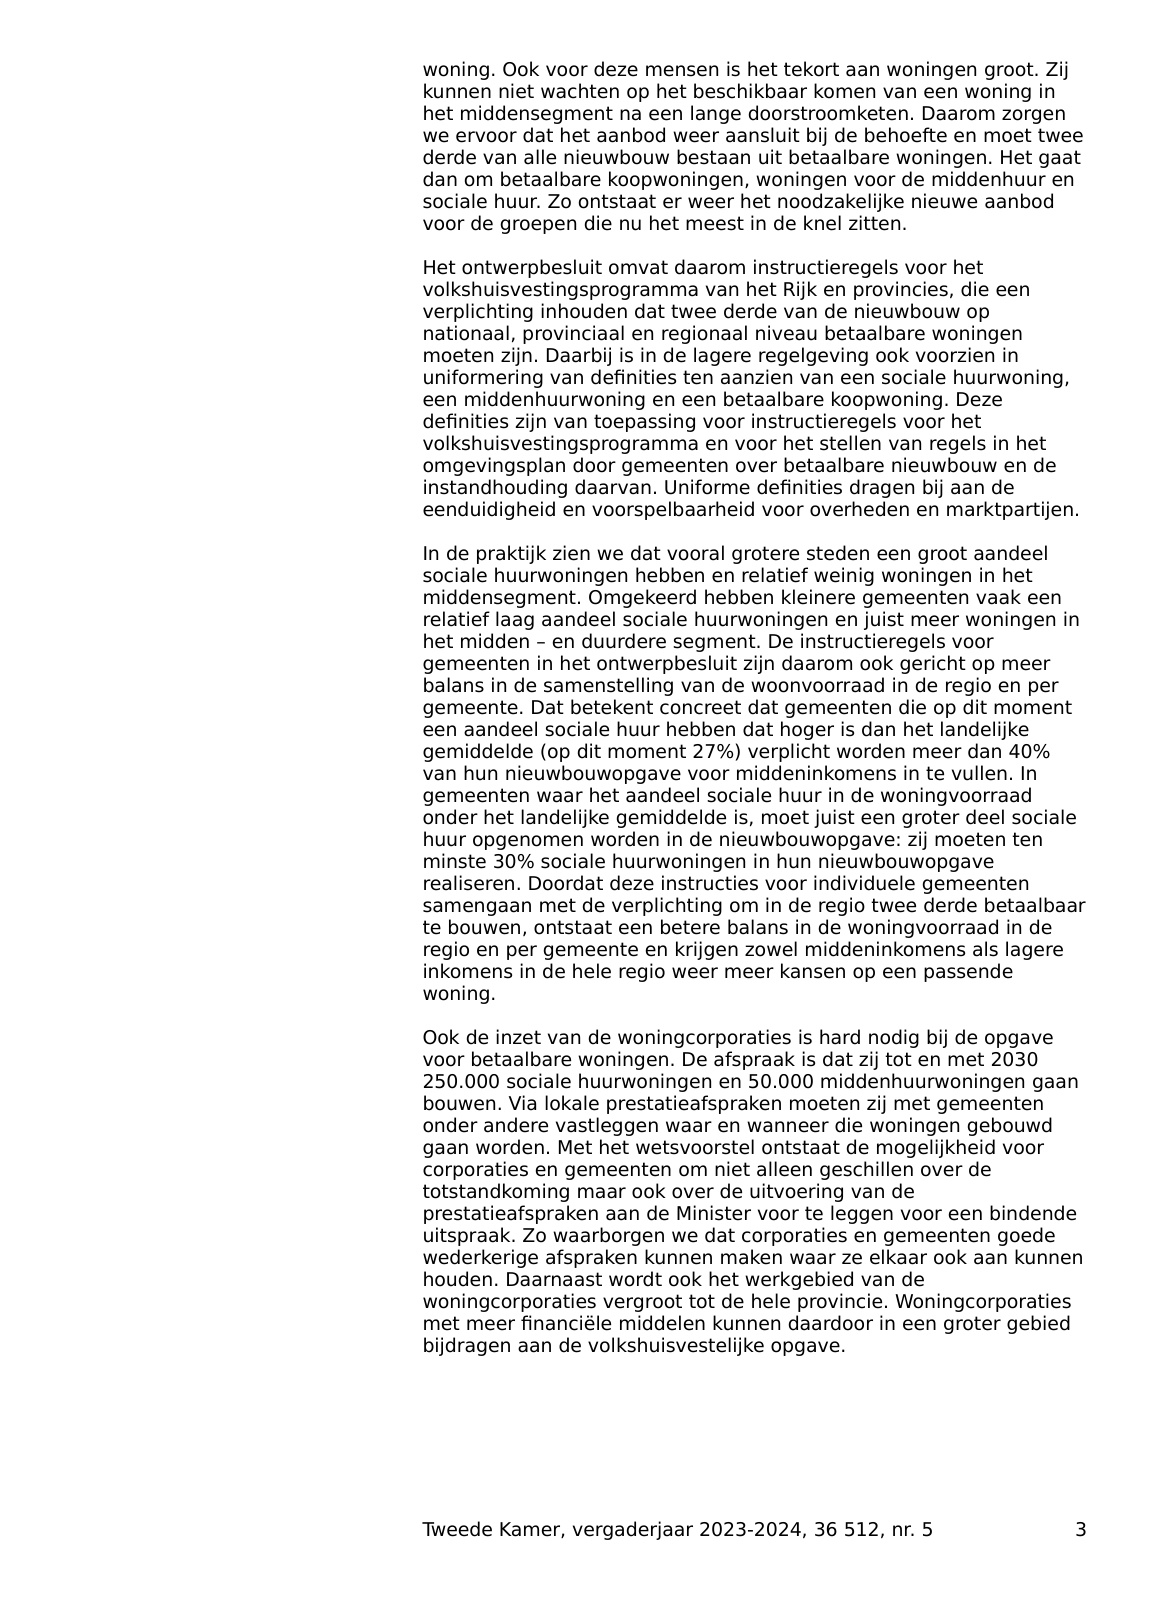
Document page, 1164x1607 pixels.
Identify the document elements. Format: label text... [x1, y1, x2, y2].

text Het ontwerpbesluit omvat daarom instructieregels voor het volkshuisvestingsprogramma van het Rijk en provincies, die een verplichting inhouden dat twee derde van de nieuwbouw op nationaal, provinciaal en regionaal niveau betaalbare woningen moeten zijn. Daarbij is in de lagere regelgeving ook voorzien in uniformering van definities ten aanzien van een sociale huurwoning, een middenhuurwoning en een betaalbare koopwoning. Deze definities zijn van toepassing voor instructieregels voor het volkshuisvestingsprogramma en voor het stellen van regels in het omgevingsplan door gemeenten over betaalbare nieuwbouw en de instandhouding daarvan. Uniforme definities dragen bij aan de eenduidigheid en voorspelbaarheid voor overheden en marktpartijen. [422, 257, 1087, 521]
text woning. Ook voor deze mensen is het tekort aan woningen groot. Zij kunnen niet wachten op het beschikbaar komen van een woning in het middensegment na een lange doorstroomketen. Daarom zorgen we ervoor dat het aanbod weer aansluit bij de behoefte en moet twee derde van alle nieuwbouw bestaan uit betaalbare woningen. Het gaat dan om betaalbare koopwoningen, woningen voor de middenhuur en sociale huur. Zo ontstaat er weer het noodzakelijke nieuwe aanbod voor de groepen die nu het meest in de knel zitten. [422, 59, 1087, 235]
text In de praktijk zien we dat vooral grotere steden een groot aandeel sociale huurwoningen hebben en relatief weinig woningen in het middensegment. Omgekeerd hebben kleinere gemeenten vaak een relatief laag aandeel sociale huurwoningen en juist meer woningen in het midden – en duurdere segment. De instructieregels voor gemeenten in het ontwerpbesluit zijn daarom ook gericht op meer balans in de samenstelling van de woonvoorraad in de regio en per gemeente. Dat betekent concreet dat gemeenten die op dit moment een aandeel sociale huur hebben dat hoger is dan het landelijke gemiddelde (op dit moment 27%) verplicht worden meer dan 40% van hun nieuwbouwopgave voor middeninkomens in te vullen. In gemeenten waar het aandeel sociale huur in de woningvoorraad onder het landelijke gemiddelde is, moet juist een groter deel sociale huur opgenomen worden in de nieuwbouwopgave: zij moeten ten minste 30% sociale huurwoningen in hun nieuwbouwopgave realiseren. Doordat deze instructies voor individuele gemeenten samengaan met de verplichting om in de regio twee derde betaalbaar te bouwen, ontstaat een betere balans in de woningvoorraad in de regio en per gemeente en krijgen zowel middeninkomens als lagere inkomens in de hele regio weer meer kansen op een passende woning. [422, 543, 1087, 1004]
text Ook de inzet van de woningcorporaties is hard nodig bij de opgave voor betaalbare woningen. De afspraak is dat zij tot en met 2030 250.000 sociale huurwoningen en 50.000 middenhuurwoningen gaan bouwen. Via lokale prestatieafspraken moeten zij met gemeenten onder andere vastleggen waar en wanneer die woningen gebouwd gaan worden. Met het wetsvoorstel ontstaat de mogelijkheid voor corporaties en gemeenten om niet alleen geschillen over de totstandkoming maar ook over de uitvoering van de prestatieafspraken aan de Minister voor te leggen voor een bindende uitspraak. Zo waarborgen we dat corporaties en gemeenten goede wederkerige afspraken kunnen maken waar ze elkaar ook aan kunnen houden. Daarnaast wordt ook het werkgebied van de woningcorporaties vergroot tot de hele provincie. Woningcorporaties met meer financiële middelen kunnen daardoor in een groter gebied bijdragen aan de volkshuisvestelijke opgave. [422, 1027, 1087, 1356]
